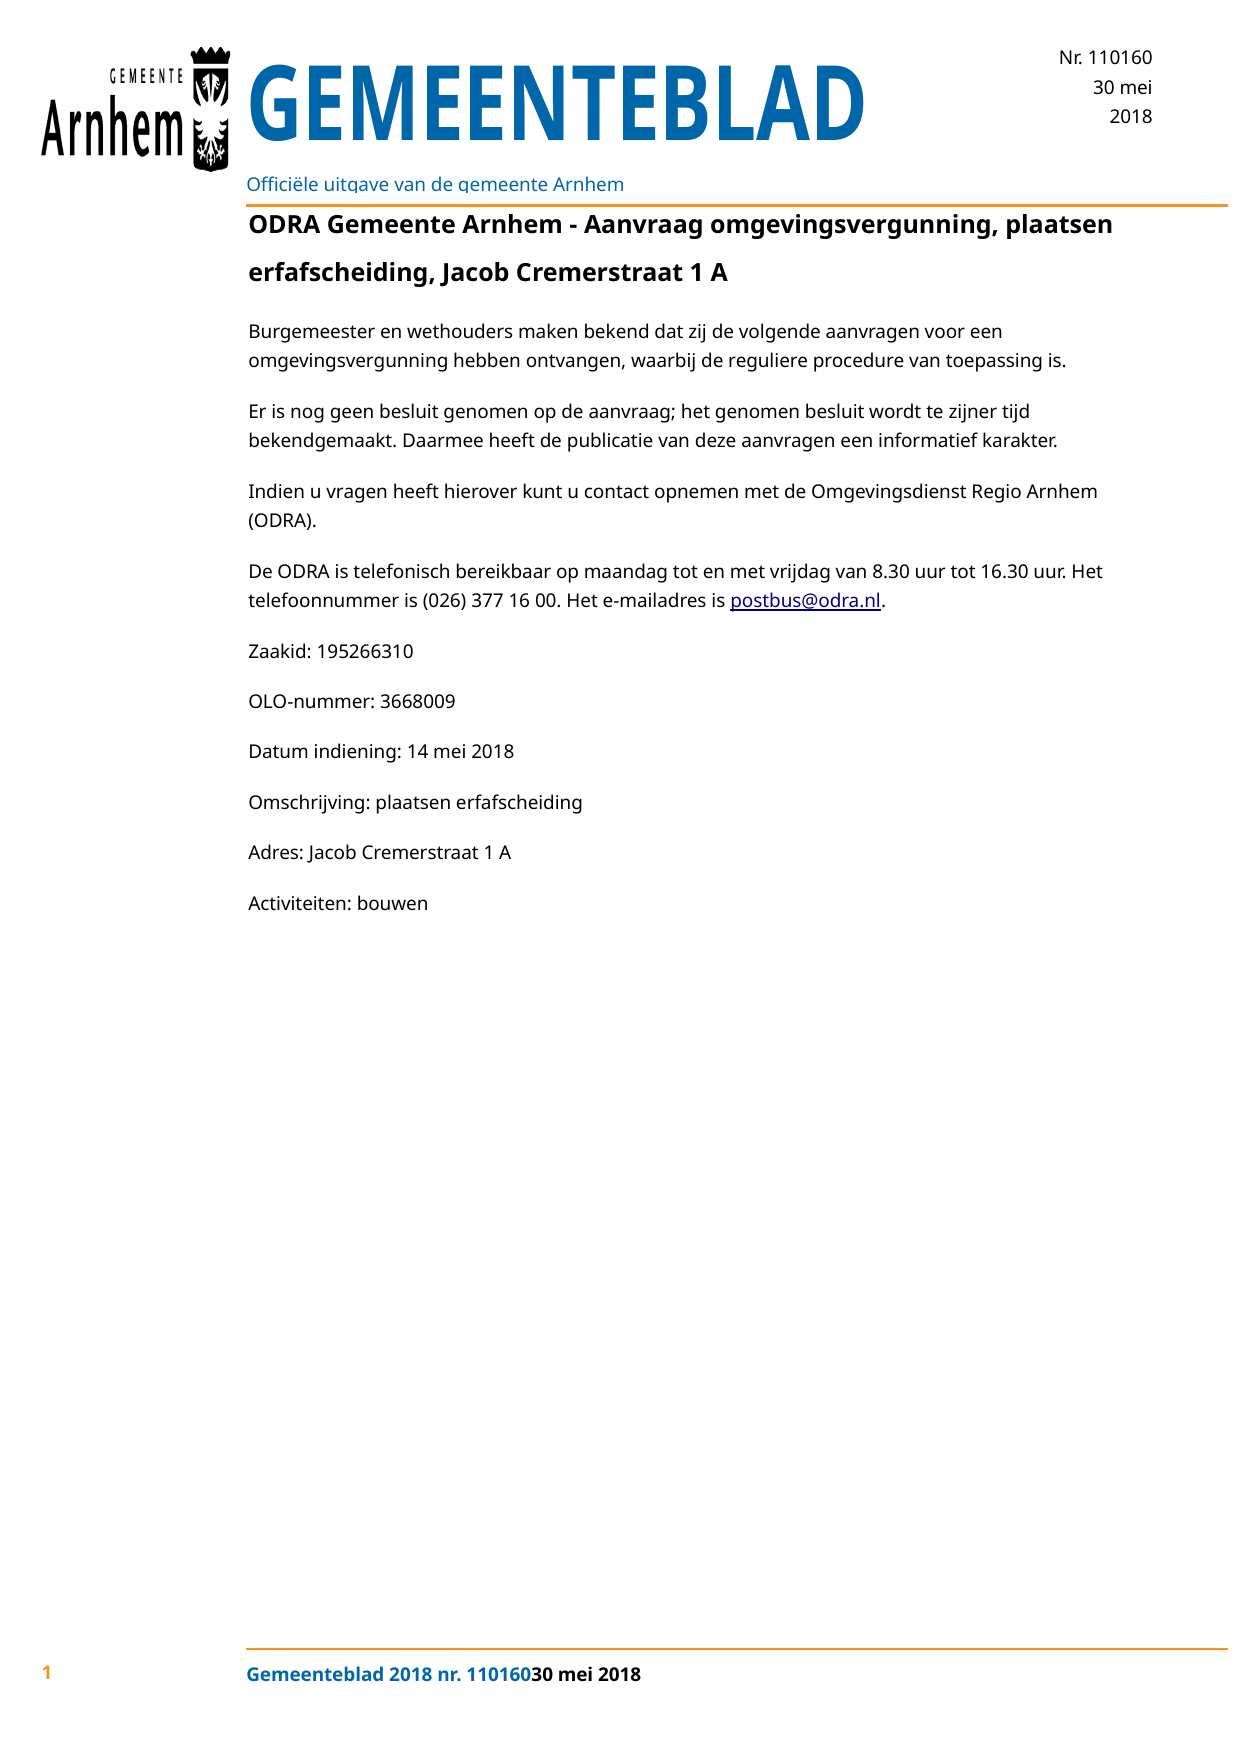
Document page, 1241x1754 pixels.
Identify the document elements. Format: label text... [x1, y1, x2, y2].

text Burgemeester en wethouders maken bekend dat zij de volgende aanvragen voor een omgevingsvergunning hebben ontvangen, waarbij de reguliere procedure van toepassing is. [248, 318, 1152, 373]
text Zaakid: 195266310 [248, 638, 1152, 664]
text Datum indiening: 14 mei 2018 [248, 739, 1152, 764]
text Er is nog geen besluit genomen op de aanvraag; het genomen besluit wordt te zijner tijd bekendgemaakt. Daarmee heeft de publicatie van deze aanvragen een informatief karakter. [248, 398, 1152, 453]
picture [41, 47, 231, 172]
text Activiteiten: bouwen [248, 890, 1152, 916]
text Indien u vragen heeft hierover kunt u contact opnemen met de Omgevingsdienst Regio Arnhem (ODRA). [248, 478, 1152, 533]
text OLO-nummer: 3668009 [248, 688, 1152, 714]
text De ODRA is telefonisch bereikbaar op maandag tot en met vrijdag van 8.30 uur tot 16.30 uur. Het telefoonnummer is (026) 377 16 00. Het e-mailadres is postbus@odra.nl. [248, 558, 1152, 613]
text Omschrijving: plaatsen erfafscheiding [248, 789, 1152, 815]
text ODRA Gemeente Arnhem - Aanvraag omgevingsvergunning, plaatsen erfafscheiding, Jacob Cremerstraat 1 A [248, 207, 1152, 288]
text Adres: Jacob Cremerstraat 1 A [248, 839, 1152, 865]
